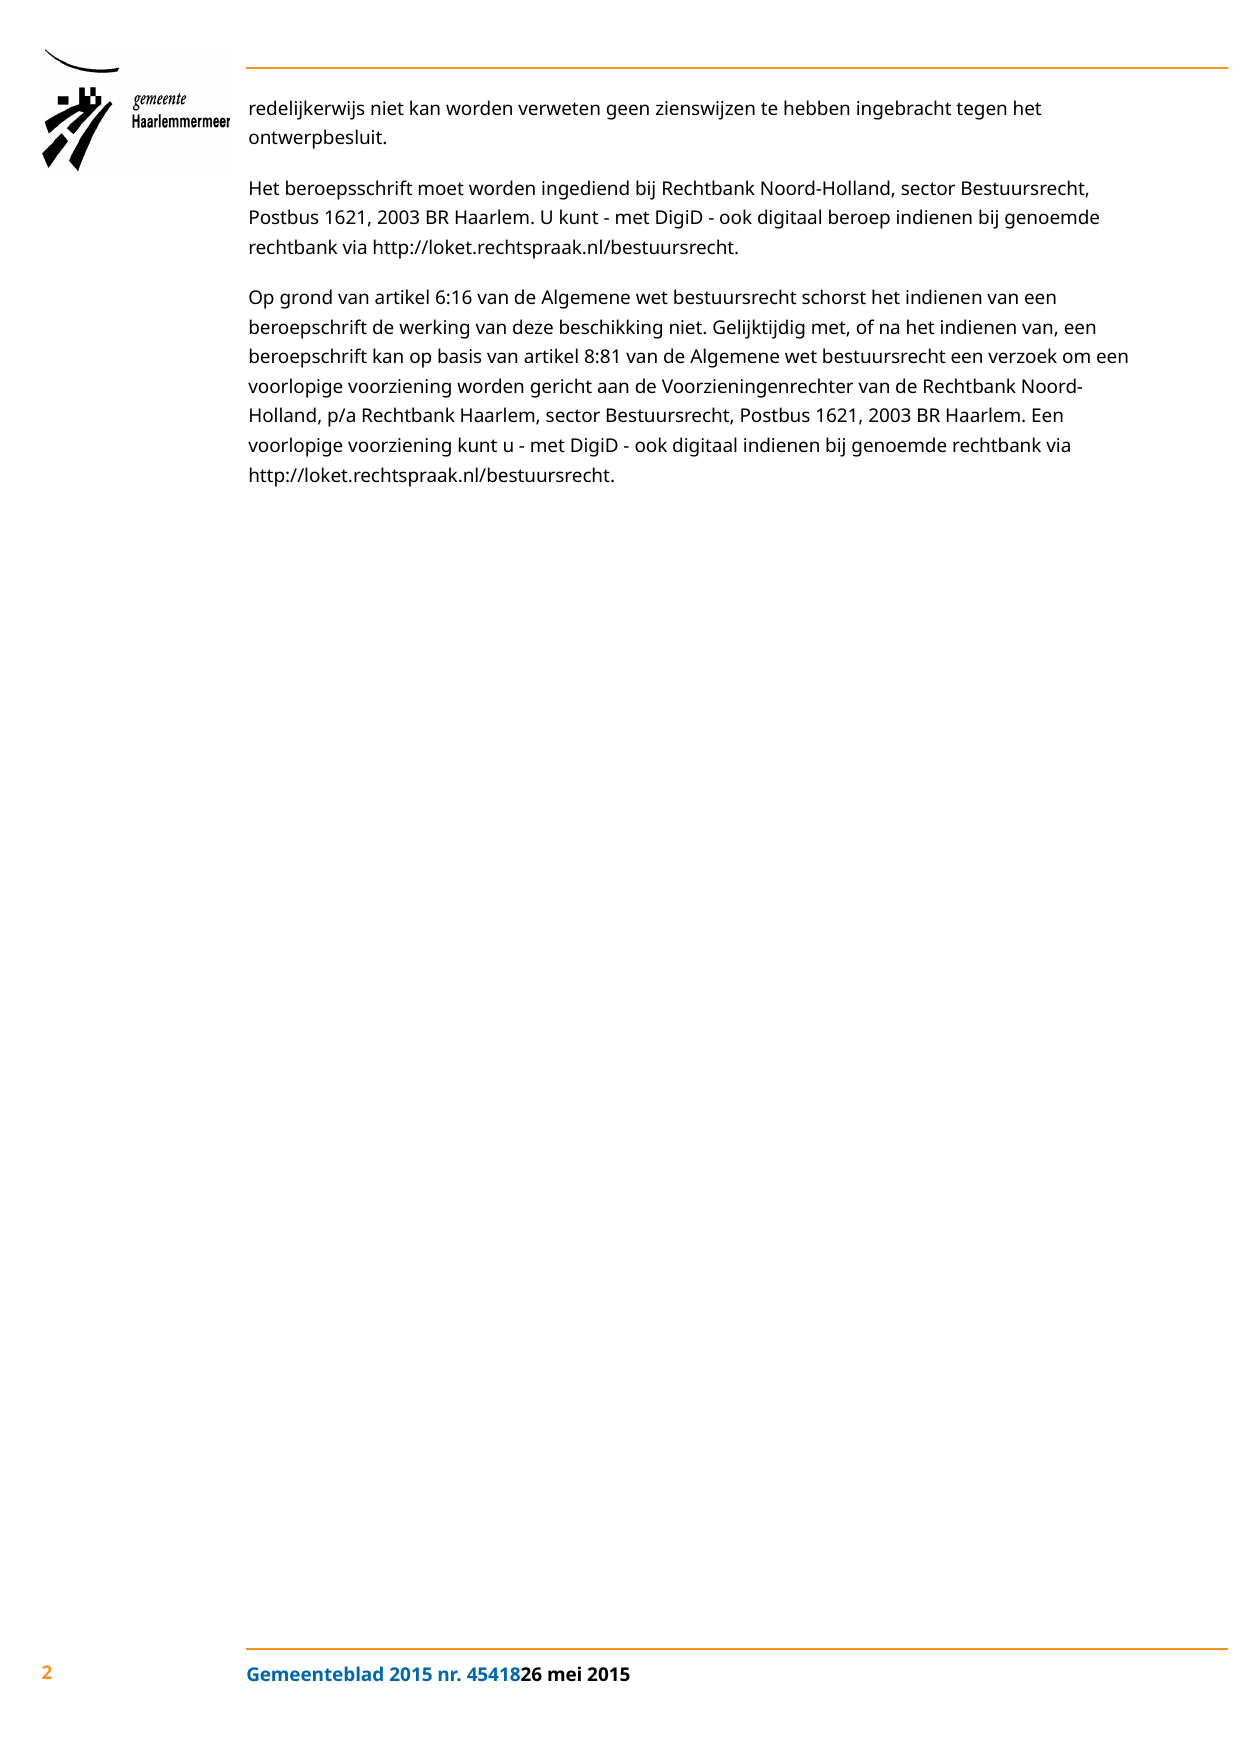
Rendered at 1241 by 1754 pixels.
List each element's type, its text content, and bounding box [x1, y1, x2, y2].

picture [41, 47, 231, 172]
text Het beroepsschrift moet worden ingediend bij Rechtbank Noord-Holland, sector Bestuursrecht, Postbus 1621, 2003 BR Haarlem. U kunt - met DigiD - ook digitaal beroep indienen bij genoemde rechtbank via http://loket.rechtspraak.nl/bestuursrecht. [248, 175, 1152, 260]
text redelijkerwijs niet kan worden verweten geen zienswijzen te hebben ingebracht tegen het ontwerpbesluit. [248, 95, 1152, 150]
text Op grond van artikel 6:16 van de Algemene wet bestuursrecht schorst het indienen van een beroepschrift de werking van deze beschikking niet. Gelijktijdig met, of na het indienen van, een beroepschrift kan op basis van artikel 8:81 van de Algemene wet bestuursrecht een verzoek om een voorlopige voorziening worden gericht aan de Voorzieningenrechter van de Rechtbank Noord-Holland, p/a Rechtbank Haarlem, sector Bestuursrecht, Postbus 1621, 2003 BR Haarlem. Een voorlopige voorziening kunt u - met DigiD - ook digitaal indienen bij genoemde rechtbank via http://loket.rechtspraak.nl/bestuursrecht. [248, 284, 1152, 488]
